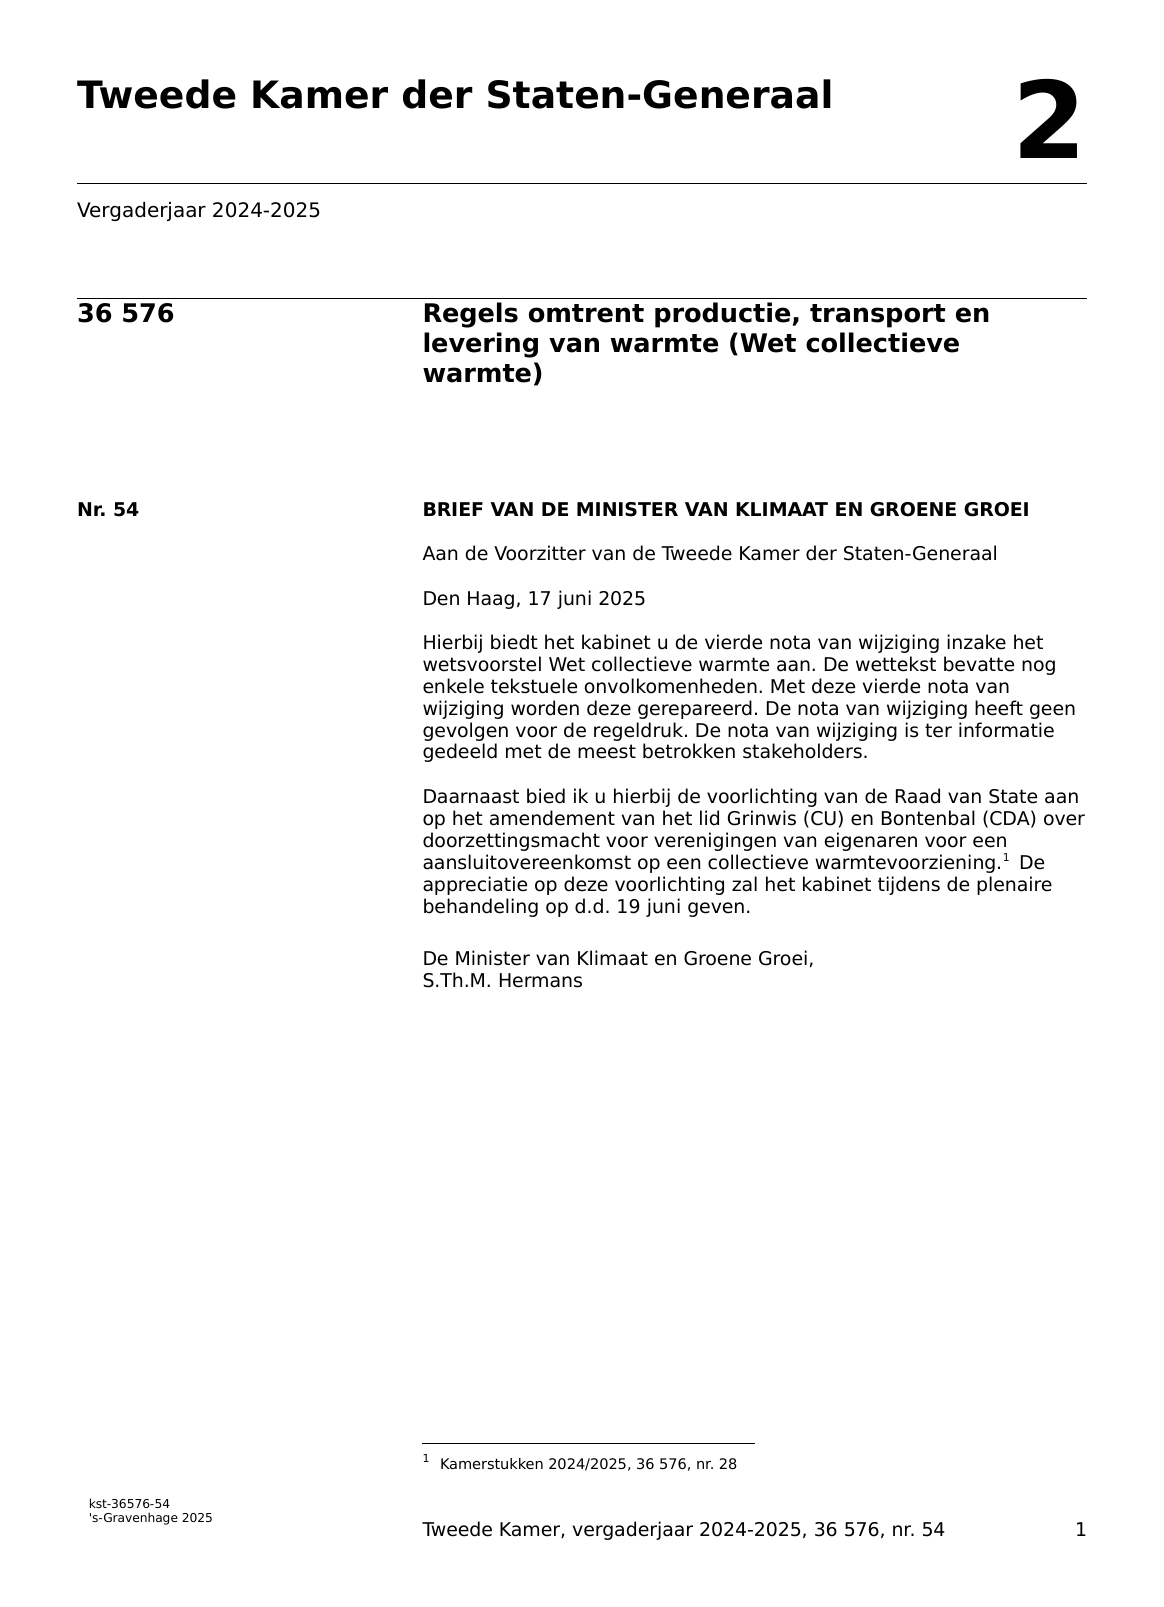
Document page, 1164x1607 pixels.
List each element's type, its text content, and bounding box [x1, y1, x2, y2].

subtitle 36 576 Regels omtrent productie, transport en levering van warmte (Wet collectieve warmte) [77, 299, 1087, 388]
text kst-36576-54 [88, 1497, 323, 1511]
table_header Tweede Kamer der Staten-Generaal [77, 59, 886, 183]
text Aan de Voorzitter van de Tweede Kamer der Staten-Generaal [422, 543, 1087, 565]
text Den Haag, 17 juni 2025 [422, 587, 1087, 609]
text De Minister van Klimaat en Groene Groei, S.Th.M. Hermans [422, 947, 1087, 991]
text 's-Gravenhage 2025 [88, 1511, 323, 1525]
text Daarnaast bied ik u hierbij de voorlichting van de Raad van State aan op het amendement van het lid Grinwis (CU) en Bontenbal (CDA) over doorzettingsmacht voor verenigingen van eigenaren voor een aansluitovereenkomst op een collectieve warmtevoorziening. De appreciatie op deze voorlichting zal het kabinet tijdens de plenaire behandeling op d.d. 19 juni geven. [422, 786, 1087, 917]
text Hierbij biedt het kabinet u de vierde nota van wijziging inzake het wetsvoorstel Wet collectieve warmte aan. De wettekst bevatte nog enkele tekstuele onvolkomenheden. Met deze vierde nota van wijziging worden deze gerepareerd. De nota van wijziging heeft geen gevolgen voor de regeldruk. De nota van wijziging is ter informatie gedeeld met de meest betrokken stakeholders. [422, 632, 1087, 763]
table_header 2 [886, 59, 1087, 183]
text Kamerstukken 2024/2025, 36 576, nr. 28 [422, 1452, 1087, 1474]
table_cell Vergaderjaar 2024-2025 [77, 184, 1087, 298]
subtitle Nr. 54 BRIEF VAN DE MINISTER VAN KLIMAAT EN GROENE GROEI [77, 499, 1087, 521]
